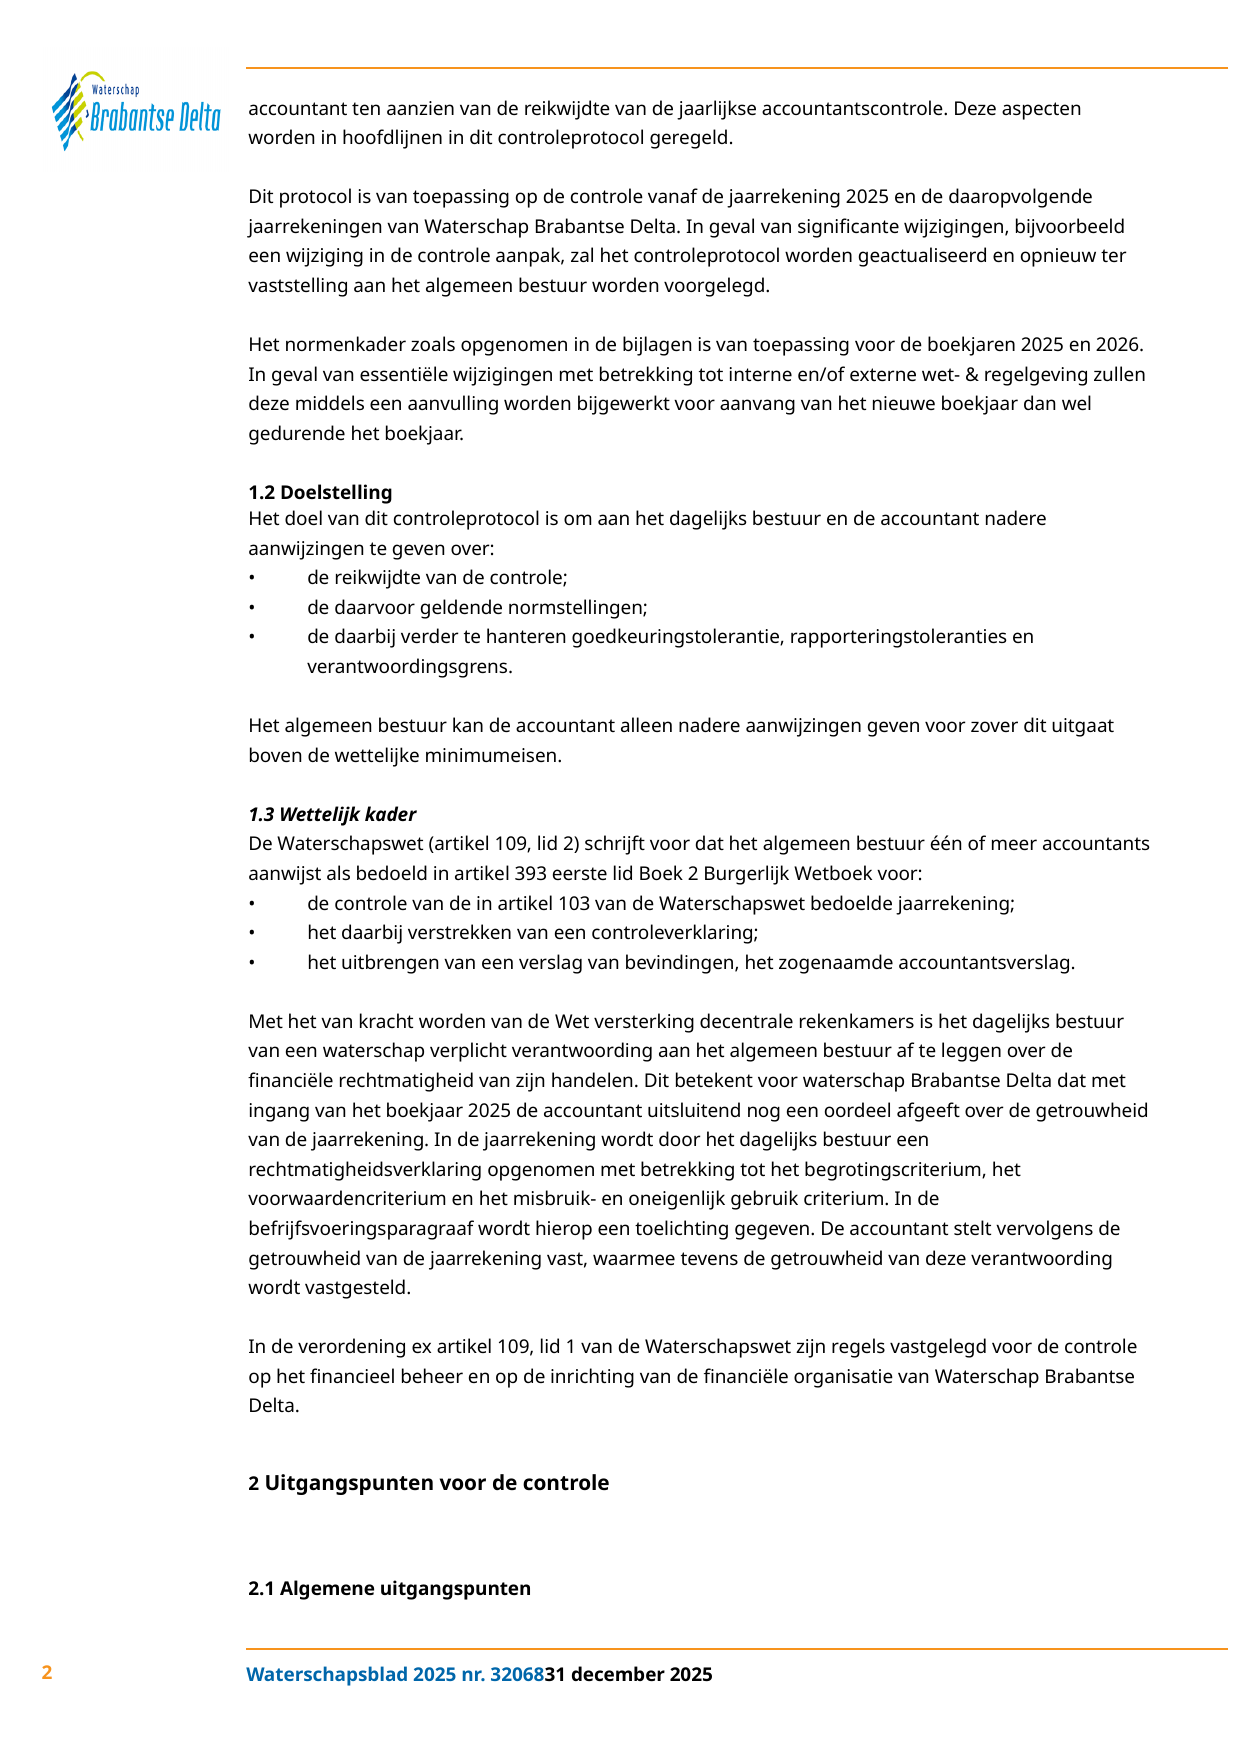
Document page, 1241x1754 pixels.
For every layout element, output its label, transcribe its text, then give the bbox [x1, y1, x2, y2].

list het daarbij verstrekken van een controleverklaring; [248, 919, 1152, 945]
text Met het van kracht worden van de Wet versterking decentrale rekenkamers is het dagelijks bestuur van een waterschap verplicht verantwoording aan het algemeen bestuur af te leggen over de financiële rechtmatigheid van zijn handelen. Dit betekent voor waterschap Brabantse Delta dat met ingang van het boekjaar 2025 de accountant uitsluitend nog een oordeel afgeeft over de getrouwheid van de jaarrekening. In de jaarrekening wordt door het dagelijks bestuur een rechtmatigheidsverklaring opgenomen met betrekking tot het begrotingscriterium, het voorwaardencriterium en het misbruik- en oneigenlijk gebruik criterium. In de befrijfsvoeringsparagraaf wordt hierop een toelichting gegeven. De accountant stelt vervolgens de getrouwheid van de jaarrekening vast, waarmee tevens de getrouwheid van deze verantwoording wordt vastgesteld. [248, 1008, 1152, 1300]
list de reikwijdte van de controle; [248, 564, 1152, 590]
list het uitbrengen van een verslag van bevindingen, het zogenaamde accountantsverslag. [248, 949, 1152, 974]
text 2.1 Algemene uitgangspunten [248, 1575, 1152, 1601]
text 1.2 Doelstelling [248, 479, 1152, 505]
text 1.3 Wettelijk kader [248, 801, 1152, 827]
text Het algemeen bestuur kan de accountant alleen nadere aanwijzingen geven voor zover dit uitgaat boven de wettelijke minimumeisen. [248, 712, 1152, 767]
text Het normenkader zoals opgenomen in de bijlagen is van toepassing voor de boekjaren 2025 en 2026. In geval van essentiële wijzigingen met betrekking tot interne en/of externe wet- & regelgeving zullen deze middels een aanvulling worden bijgewerkt voor aanvang van het nieuwe boekjaar dan wel gedurende het boekjaar. [248, 331, 1152, 446]
text In de verordening ex artikel 109, lid 1 van de Waterschapswet zijn regels vastgelegd voor de controle op het financieel beheer en op de inrichting van de financiële organisatie van Waterschap Brabantse Delta. [248, 1333, 1152, 1418]
text Het doel van dit controleprotocol is om aan het dagelijks bestuur en de accountant nadere aanwijzingen te geven over: [248, 505, 1152, 560]
list de controle van de in artikel 103 van de Waterschapswet bedoelde jaarrekening; [248, 890, 1152, 915]
text 2 Uitgangspunten voor de controle [248, 1468, 1152, 1496]
text De Waterschapswet (artikel 109, lid 2) schrijft voor dat het algemeen bestuur één of meer accountants aanwijst als bedoeld in artikel 393 eerste lid Boek 2 Burgerlijk Wetboek voor: [248, 831, 1152, 886]
text accountant ten aanzien van de reikwijdte van de jaarlijkse accountantscontrole. Deze aspecten worden in hoofdlijnen in dit controleprotocol geregeld. [248, 95, 1152, 150]
list de daarbij verder te hanteren goedkeuringstolerantie, rapporteringstoleranties en verantwoordingsgrens. [248, 623, 1152, 679]
list de daarvoor geldende normstellingen; [248, 594, 1152, 619]
text Dit protocol is van toepassing op de controle vanaf de jaarrekening 2025 en de daaropvolgende jaarrekeningen van Waterschap Brabantse Delta. In geval van significante wijzigingen, bijvoorbeeld een wijziging in de controle aanpak, zal het controleprotocol worden geactualiseerd en opnieuw ter vaststelling aan het algemeen bestuur worden voorgelegd. [248, 183, 1152, 298]
picture [41, 47, 231, 172]
